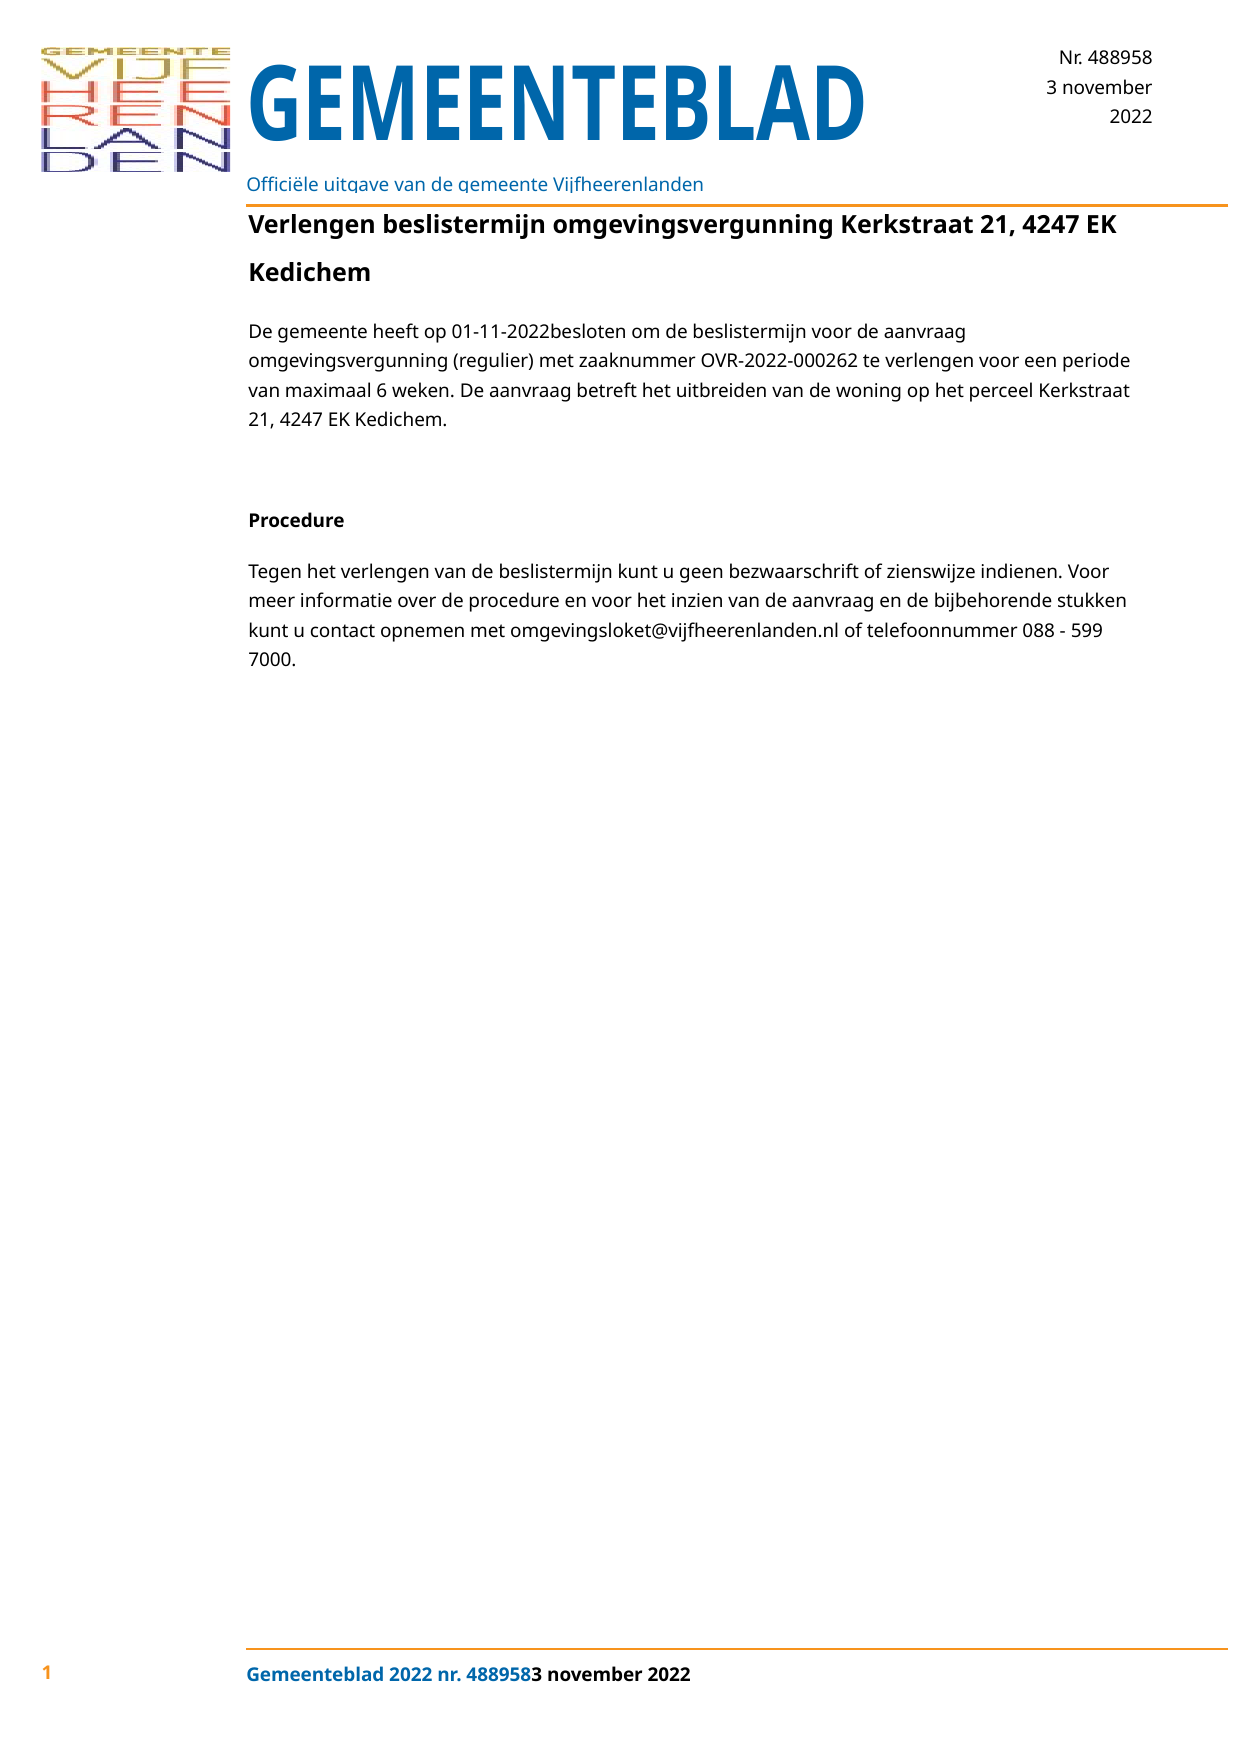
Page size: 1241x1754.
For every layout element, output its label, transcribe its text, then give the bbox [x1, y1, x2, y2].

text Verlengen beslistermijn omgevingsvergunning Kerkstraat 21, 4247 EK Kedichem [248, 207, 1152, 288]
text Procedure [248, 507, 1152, 533]
text Tegen het verlengen van de beslistermijn kunt u geen bezwaarschrift of zienswijze indienen. Voor meer informatie over de procedure en voor het inzien van de aanvraag en de bijbehorende stukken kunt u contact opnemen met omgevingsloket@vijfheerenlanden.nl of telefoonnummer 088 - 599 7000. [248, 558, 1152, 672]
text De gemeente heeft op 01-11-2022besloten om de beslistermijn voor de aanvraag omgevingsvergunning (regulier) met zaaknummer OVR-2022-000262 te verlengen voor een periode van maximaal 6 weken. De aanvraag betreft het uitbreiden van de woning op het perceel Kerkstraat 21, 4247 EK Kedichem. [248, 318, 1152, 432]
picture [41, 47, 231, 172]
